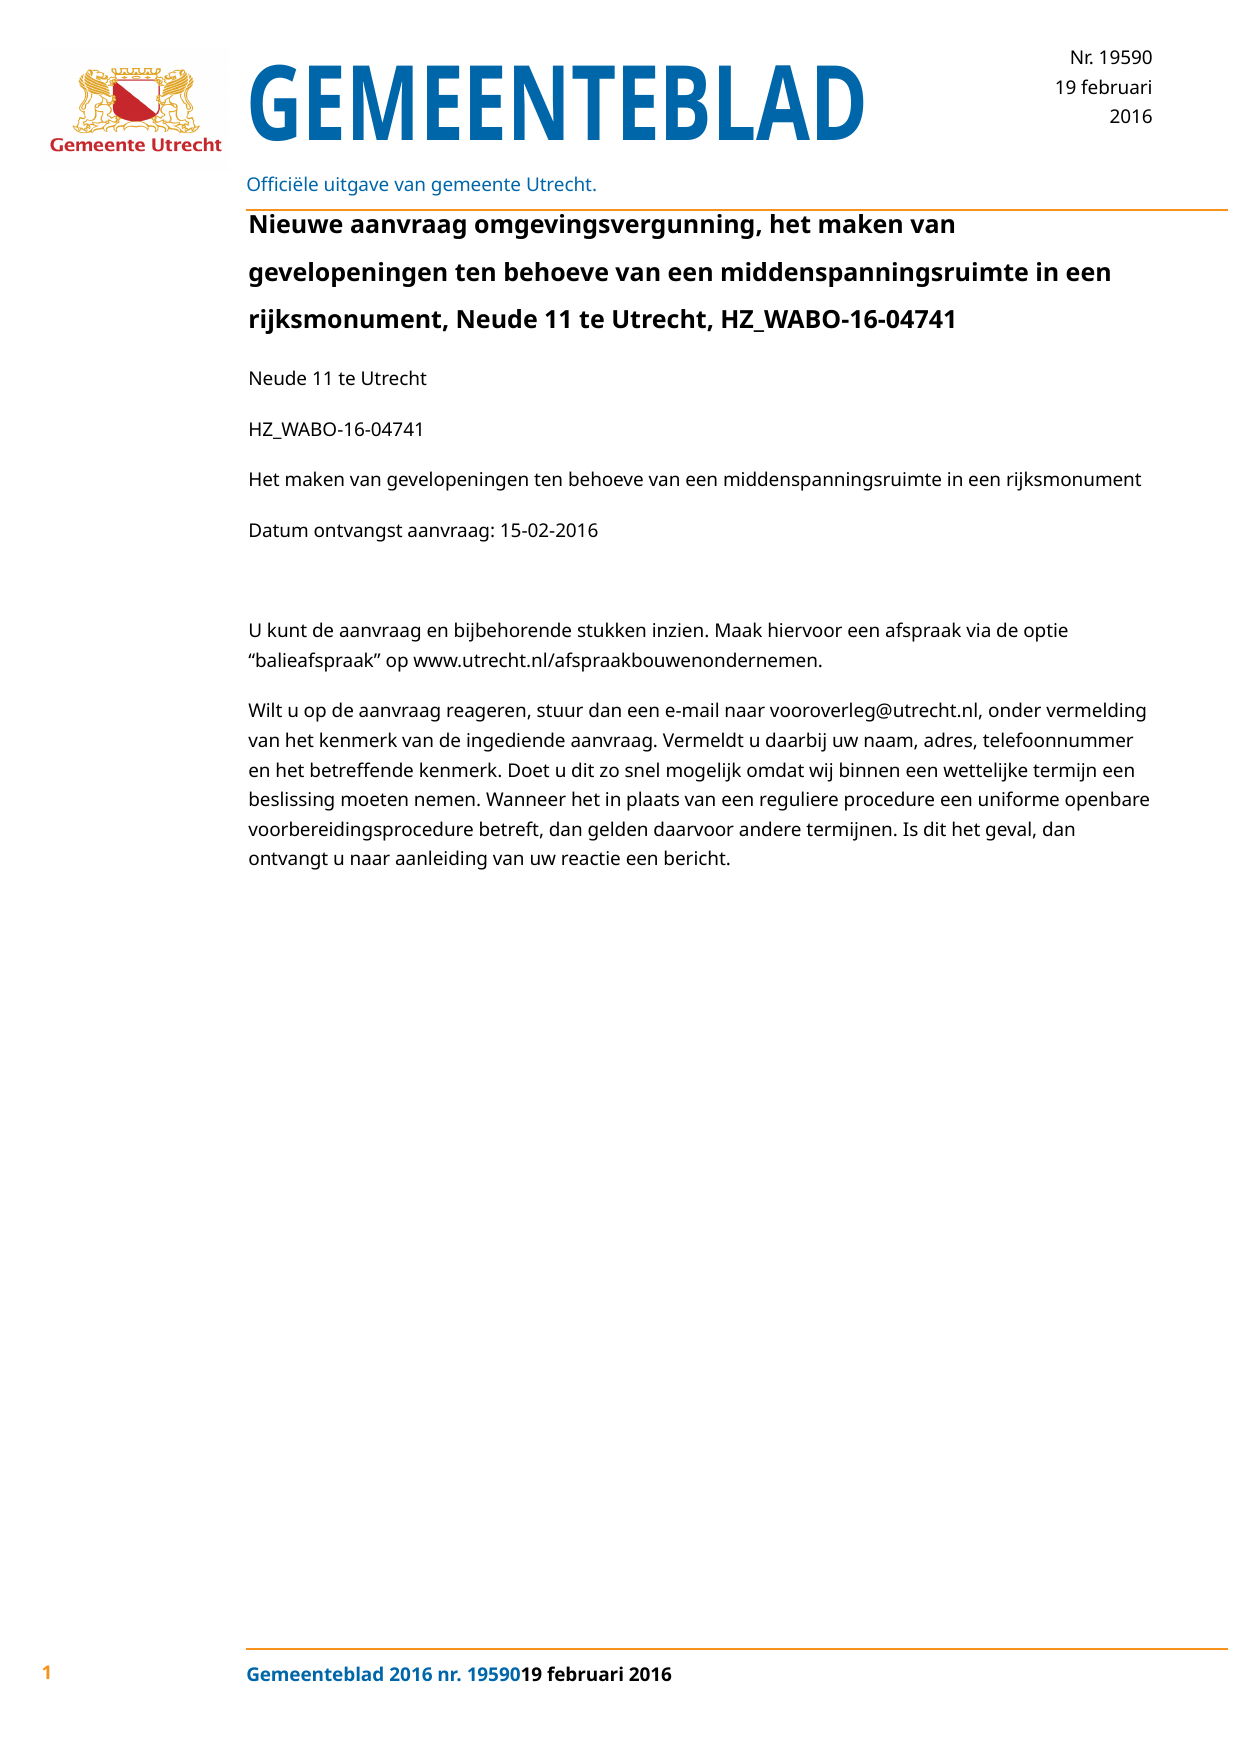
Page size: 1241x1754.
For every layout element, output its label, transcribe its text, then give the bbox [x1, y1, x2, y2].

text Het maken van gevelopeningen ten behoeve van een middenspanningsruimte in een rijksmonument [248, 466, 1152, 492]
text Neude 11 te Utrecht [248, 366, 1152, 391]
text Nieuwe aanvraag omgevingsvergunning, het maken van gevelopeningen ten behoeve van een middenspanningsruimte in een rijksmonument, Neude 11 te Utrecht, HZ_WABO-16-04741 [248, 211, 1152, 336]
picture [41, 47, 231, 172]
text HZ_WABO-16-04741 [248, 416, 1152, 442]
text Datum ontvangst aanvraag: 15-02-2016 [248, 517, 1152, 542]
text U kunt de aanvraag en bijbehorende stukken inzien. Maak hiervoor een afspraak via de optie “balieafspraak” op www.utrecht.nl/afspraakbouwenondernemen. [248, 618, 1152, 673]
text Wilt u op de aanvraag reageren, stuur dan een e-mail naar vooroverleg@utrecht.nl, onder vermelding van het kenmerk van de ingediende aanvraag. Vermeldt u daarbij uw naam, adres, telefoonnummer en het betreffende kenmerk. Doet u dit zo snel mogelijk omdat wij binnen een wettelijke termijn een beslissing moeten nemen. Wanneer het in plaats van een reguliere procedure een uniforme openbare voorbereidingsprocedure betreft, dan gelden daarvoor andere termijnen. Is dit het geval, dan ontvangt u naar aanleiding van uw reactie een bericht. [248, 698, 1152, 871]
